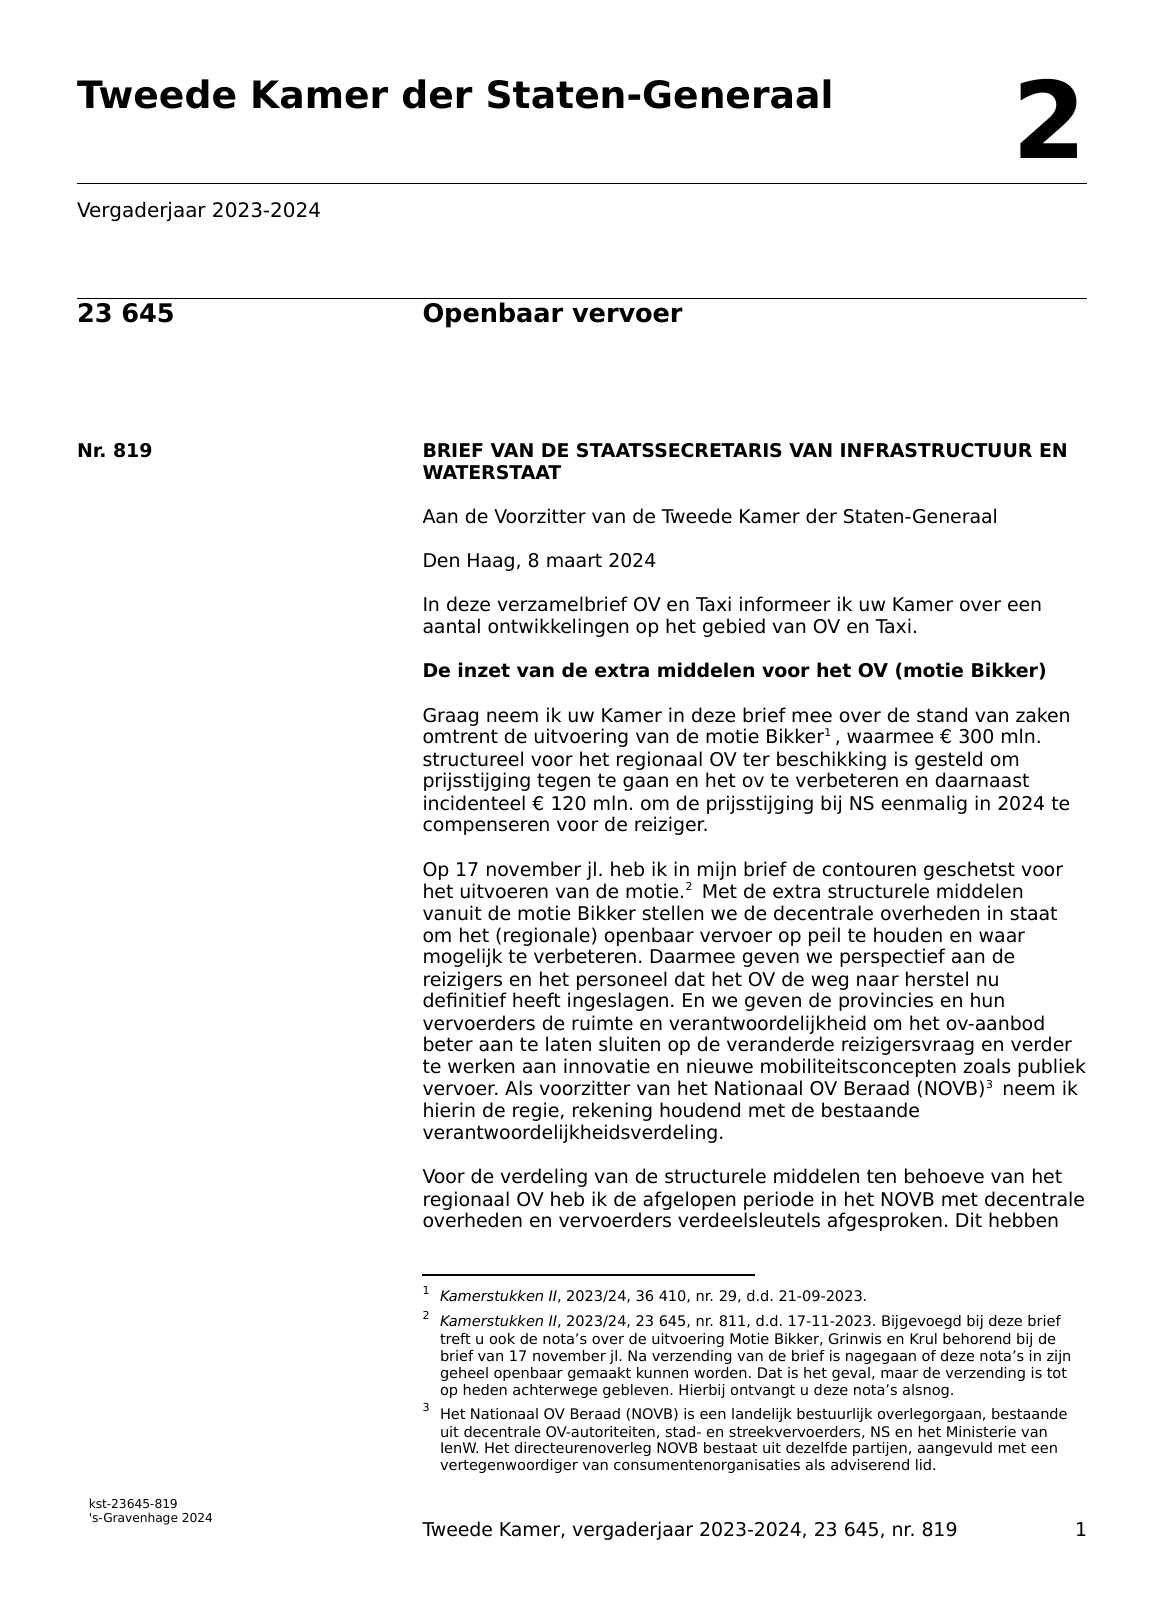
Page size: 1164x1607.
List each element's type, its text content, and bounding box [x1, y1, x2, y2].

text 's-Gravenhage 2024 [88, 1511, 323, 1525]
text In deze verzamelbrief OV en Taxi informeer ik uw Kamer over een aantal ontwikkelingen op het gebied van OV en Taxi. [422, 594, 1087, 638]
text Kamerstukken II, 2023/24, 36 410, nr. 29, d.d. 21-09-2023. [422, 1284, 1087, 1306]
text Aan de Voorzitter van de Tweede Kamer der Staten-Generaal [422, 506, 1087, 528]
subtitle 23 645 Openbaar vervoer [77, 299, 1087, 329]
table_header Tweede Kamer der Staten-Generaal [77, 59, 886, 183]
subtitle Nr. 819 BRIEF VAN DE STAATSSECRETARIS VAN INFRASTRUCTUUR EN WATERSTAAT [77, 440, 1087, 484]
text Op 17 november jl. heb ik in mijn brief de contouren geschetst voor het uitvoeren van de motie. Met de extra structurele middelen vanuit de motie Bikker stellen we de decentrale overheden in staat om het (regionale) openbaar vervoer op peil te houden en waar mogelijk te verbeteren. Daarmee geven we perspectief aan de reizigers en het personeel dat het OV de weg naar herstel nu definitief heeft ingeslagen. En we geven de provincies en hun vervoerders de ruimte en verantwoordelijkheid om het ov-aanbod beter aan te laten sluiten op de veranderde reizigersvraag en verder te werken aan innovatie en nieuwe mobiliteitsconcepten zoals publiek vervoer. Als voorzitter van het Nationaal OV Beraad (NOVB) neem ik hierin de regie, rekening houdend met de bestaande verantwoordelijkheidsverdeling. [422, 858, 1087, 1144]
text kst-23645-819 [88, 1497, 323, 1511]
text Graag neem ik uw Kamer in deze brief mee over de stand van zaken omtrent de uitvoering van de motie Bikker, waarmee € 300 mln. structureel voor het regionaal OV ter beschikking is gesteld om prijsstijging tegen te gaan en het ov te verbeteren en daarnaast incidenteel € 120 mln. om de prijsstijging bij NS eenmalig in 2024 te compenseren voor de reiziger. [422, 704, 1087, 836]
text Kamerstukken II, 2023/24, 23 645, nr. 811, d.d. 17-11-2023. Bijgevoegd bij deze brief treft u ook de nota’s over de uitvoering Motie Bikker, Grinwis en Krul behorend bij de brief van 17 november jl. Na verzending van de brief is nagegaan of deze nota’s in zijn geheel openbaar gemaakt kunnen worden. Dat is het geval, maar de verzending is tot op heden achterwege gebleven. Hierbij ontvangt u deze nota’s alsnog. [422, 1309, 1087, 1399]
text Voor de verdeling van de structurele middelen ten behoeve van het regionaal OV heb ik de afgelopen periode in het NOVB met decentrale overheden en vervoerders verdeelsleutels afgesproken. Dit hebben [422, 1166, 1087, 1232]
table_header 2 [886, 59, 1087, 183]
text Den Haag, 8 maart 2024 [422, 550, 1087, 572]
text Het Nationaal OV Beraad (NOVB) is een landelijk bestuurlijk overlegorgaan, bestaande uit decentrale OV-autoriteiten, stad- en streekvervoerders, NS en het Ministerie van IenW. Het directeurenoverleg NOVB bestaat uit dezelfde partijen, aangevuld met een vertegenwoordiger van consumentenorganisaties als adviserend lid. [422, 1402, 1087, 1474]
subtitle De inzet van de extra middelen voor het OV (motie Bikker) [422, 660, 1087, 682]
table_cell Vergaderjaar 2023-2024 [77, 184, 1087, 298]
